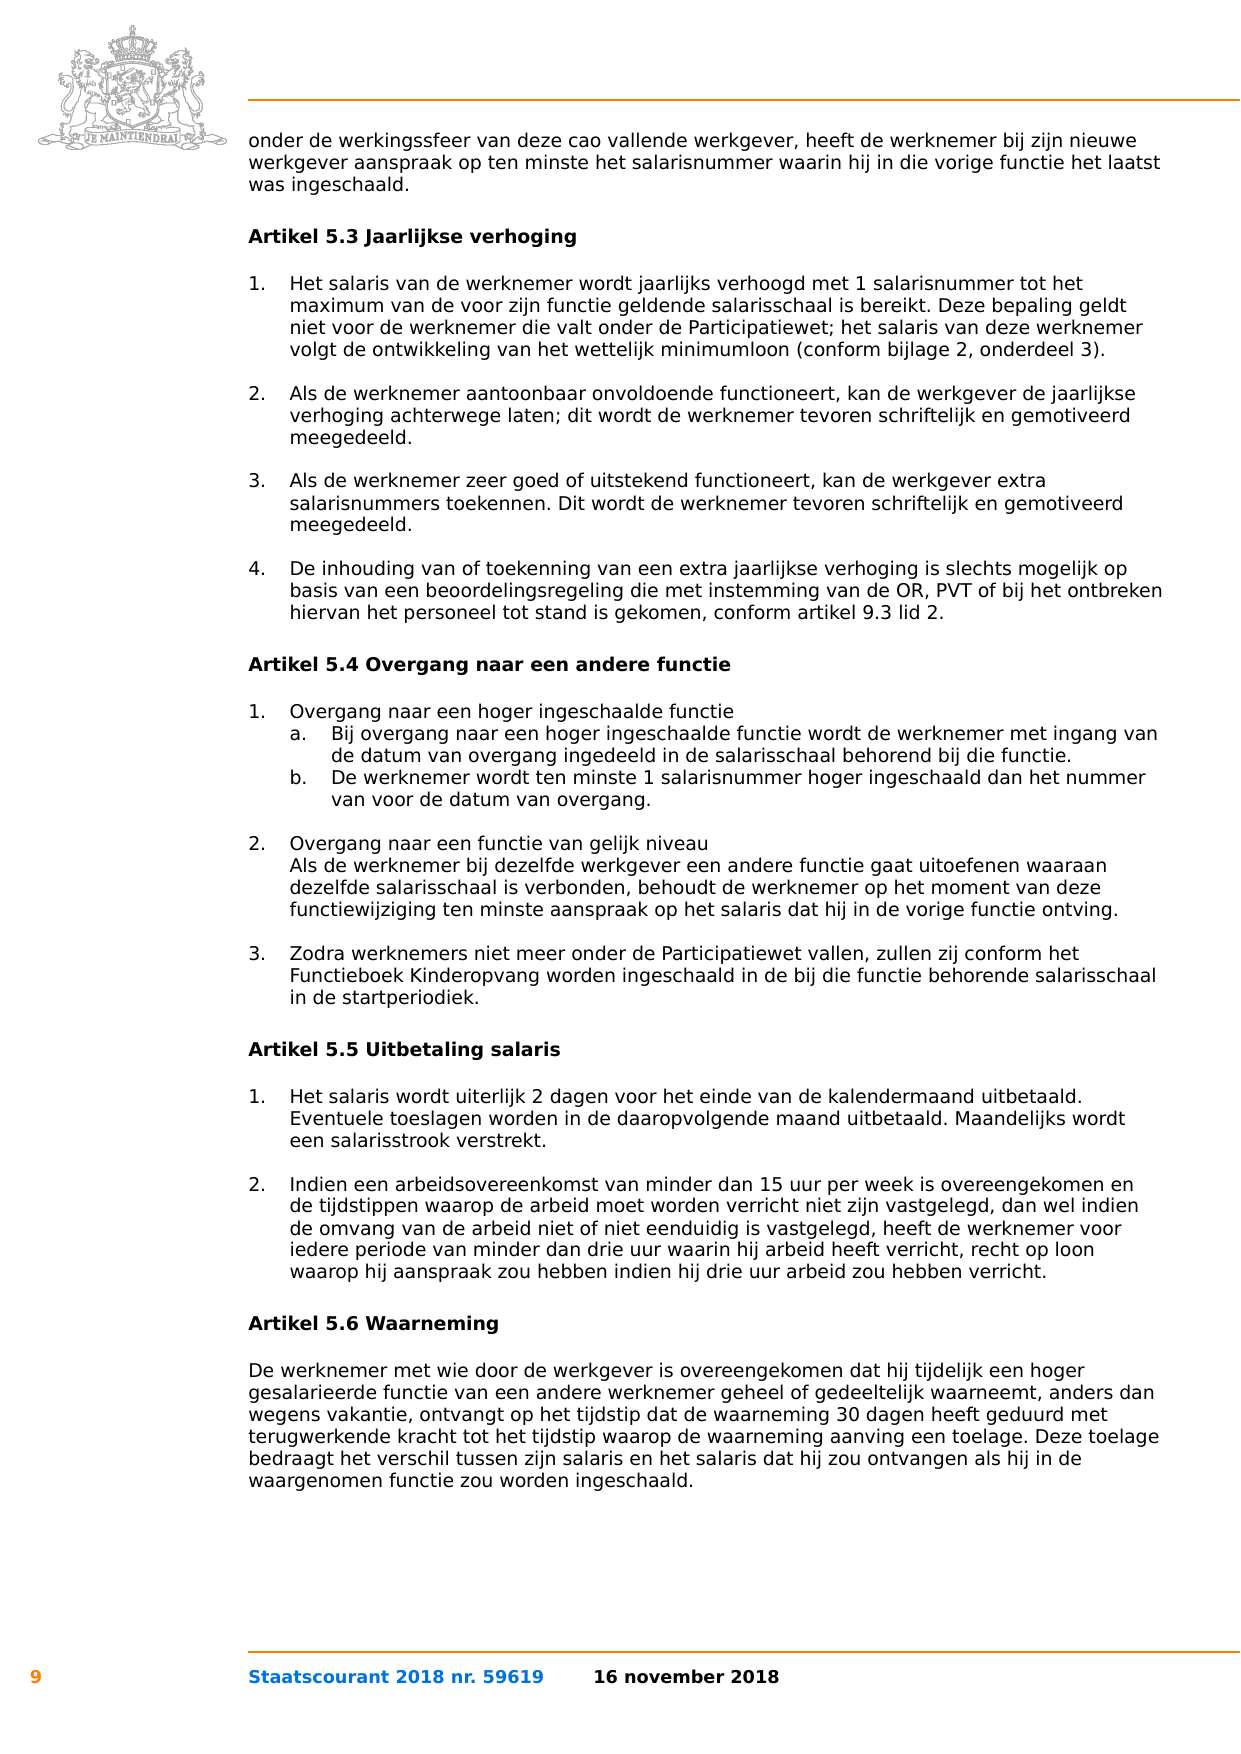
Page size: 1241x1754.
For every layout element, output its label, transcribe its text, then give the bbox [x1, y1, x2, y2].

text De werknemer met wie door de werkgever is overeengekomen dat hij tijdelijk een hoger gesalarieerde functie van een andere werknemer geheel of gedeeltelijk waarneemt, anders dan wegens vakantie, ontvangt op het tijdstip dat de waarneming 30 dagen heeft geduurd met terugwerkende kracht tot het tijdstip waarop de waarneming aanving een toelage. Deze toelage bedraagt het verschil tussen zijn salaris en het salaris dat hij zou ontvangen als hij in de waargenomen functie zou worden ingeschaald. [248, 1360, 1163, 1492]
picture [38, 25, 227, 150]
text a. Bij overgang naar een hoger ingeschaalde functie wordt de werknemer met ingang van de datum van overgang ingedeeld in de salarisschaal behorend bij die functie. [289, 723, 1163, 767]
text 3. Zodra werknemers niet meer onder de Participatiewet vallen, zullen zij conform het Functieboek Kinderopvang worden ingeschaald in de bij die functie behorende salarisschaal in de startperiodiek. [248, 943, 1163, 1009]
text 3. Als de werknemer zeer goed of uitstekend functioneert, kan de werkgever extra salarisnummers toekennen. Dit wordt de werknemer tevoren schriftelijk en gemotiveerd meegedeeld. [248, 470, 1163, 536]
text 2. Indien een arbeidsovereenkomst van minder dan 15 uur per week is overeengekomen en de tijdstippen waarop de arbeid moet worden verricht niet zijn vastgelegd, dan wel indien de omvang van de arbeid niet of niet eenduidig is vastgelegd, heeft de werknemer voor iedere periode van minder dan drie uur waarin hij arbeid heeft verricht, recht op loon waarop hij aanspraak zou hebben indien hij drie uur arbeid zou hebben verricht. [248, 1173, 1163, 1283]
text 1. Het salaris van de werknemer wordt jaarlijks verhoogd met 1 salarisnummer tot het maximum van de voor zijn functie geldende salarisschaal is bereikt. Deze bepaling geldt niet voor de werknemer die valt onder de Participatiewet; het salaris van deze werknemer volgt de ontwikkeling van het wettelijk minimumloon (conform bijlage 2, onderdeel 3). [248, 273, 1163, 361]
text 1. Overgang naar een hoger ingeschaalde functie [248, 701, 1163, 723]
text 1. Het salaris wordt uiterlijk 2 dagen voor het einde van de kalendermaand uitbetaald. Eventuele toeslagen worden in de daaropvolgende maand uitbetaald. Maandelijks wordt een salarisstrook verstrekt. [248, 1086, 1163, 1152]
subtitle Artikel 5.6 Waarneming [248, 1313, 1163, 1335]
subtitle Artikel 5.3 Jaarlijkse verhoging [248, 226, 1163, 248]
subtitle Artikel 5.5 Uitbetaling salaris [248, 1039, 1163, 1061]
text Als de werknemer bij dezelfde werkgever een andere functie gaat uitoefenen waaraan dezelfde salarisschaal is verbonden, behoudt de werknemer op het moment van deze functiewijziging ten minste aanspraak op het salaris dat hij in de vorige functie ontving. [289, 855, 1163, 921]
text b. De werknemer wordt ten minste 1 salarisnummer hoger ingeschaald dan het nummer van voor de datum van overgang. [289, 767, 1163, 811]
text onder de werkingssfeer van deze cao vallende werkgever, heeft de werknemer bij zijn nieuwe werkgever aanspraak op ten minste het salarisnummer waarin hij in die vorige functie het laatst was ingeschaald. [248, 130, 1163, 196]
text 4. De inhouding van of toekenning van een extra jaarlijkse verhoging is slechts mogelijk op basis van een beoordelingsregeling die met instemming van de OR, PVT of bij het ontbreken hiervan het personeel tot stand is gekomen, conform artikel 9.3 lid 2. [248, 558, 1163, 624]
text 2. Als de werknemer aantoonbaar onvoldoende functioneert, kan de werkgever de jaarlijkse verhoging achterwege laten; dit wordt de werknemer tevoren schriftelijk en gemotiveerd meegedeeld. [248, 383, 1163, 448]
subtitle Artikel 5.4 Overgang naar een andere functie [248, 654, 1163, 676]
text 2. Overgang naar een functie van gelijk niveau [248, 833, 1163, 855]
